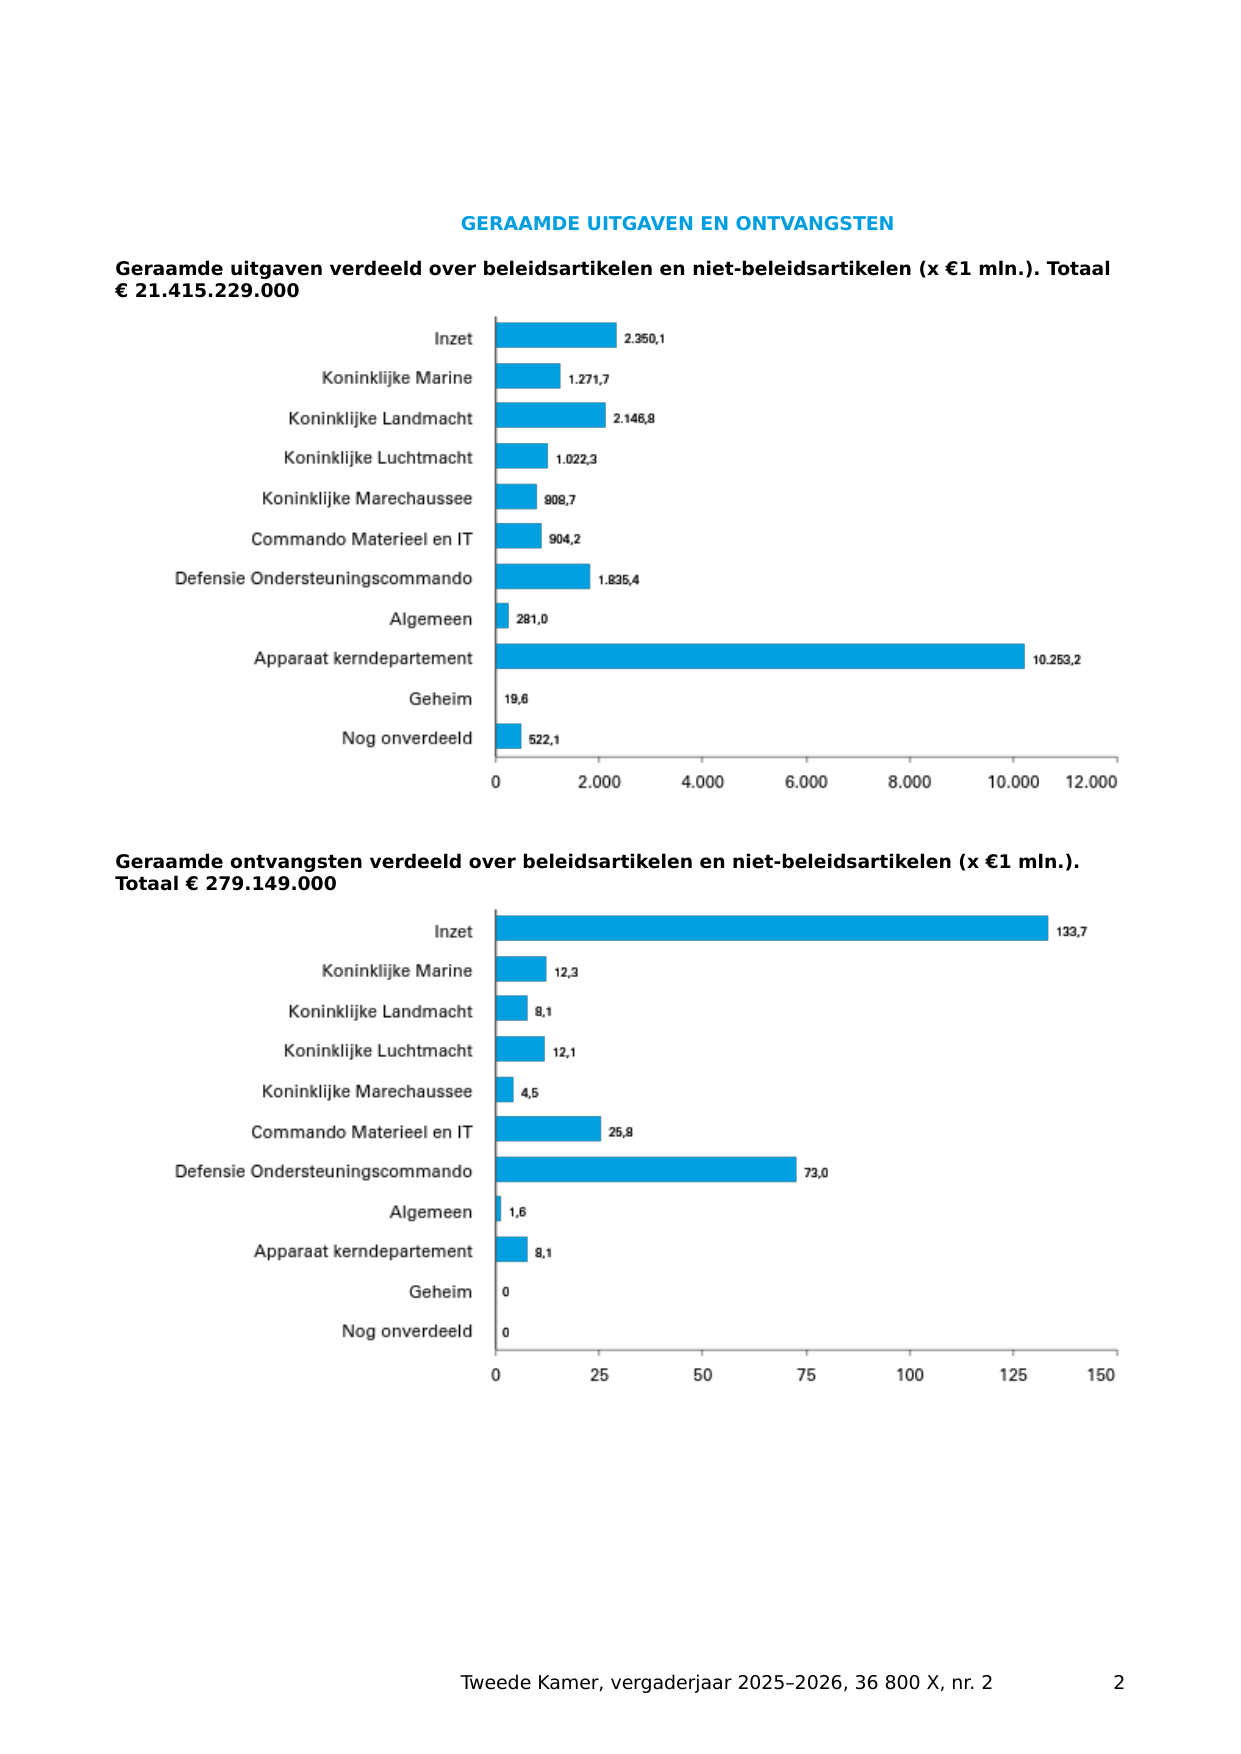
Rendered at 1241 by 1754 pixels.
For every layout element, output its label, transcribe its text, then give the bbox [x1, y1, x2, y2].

title Geraamde uitgaven verdeeld over beleidsartikelen en niet-beleidsartikelen (x €1 mln.). Totaal € 21.415.229.000 [115, 258, 1125, 302]
title Geraamde uitgaven en ontvangsten [461, 213, 1125, 235]
title Geraamde ontvangsten verdeeld over beleidsartikelen en niet-beleidsartikelen (x €1 mln.). Totaal € 279.149.000 [115, 851, 1125, 894]
